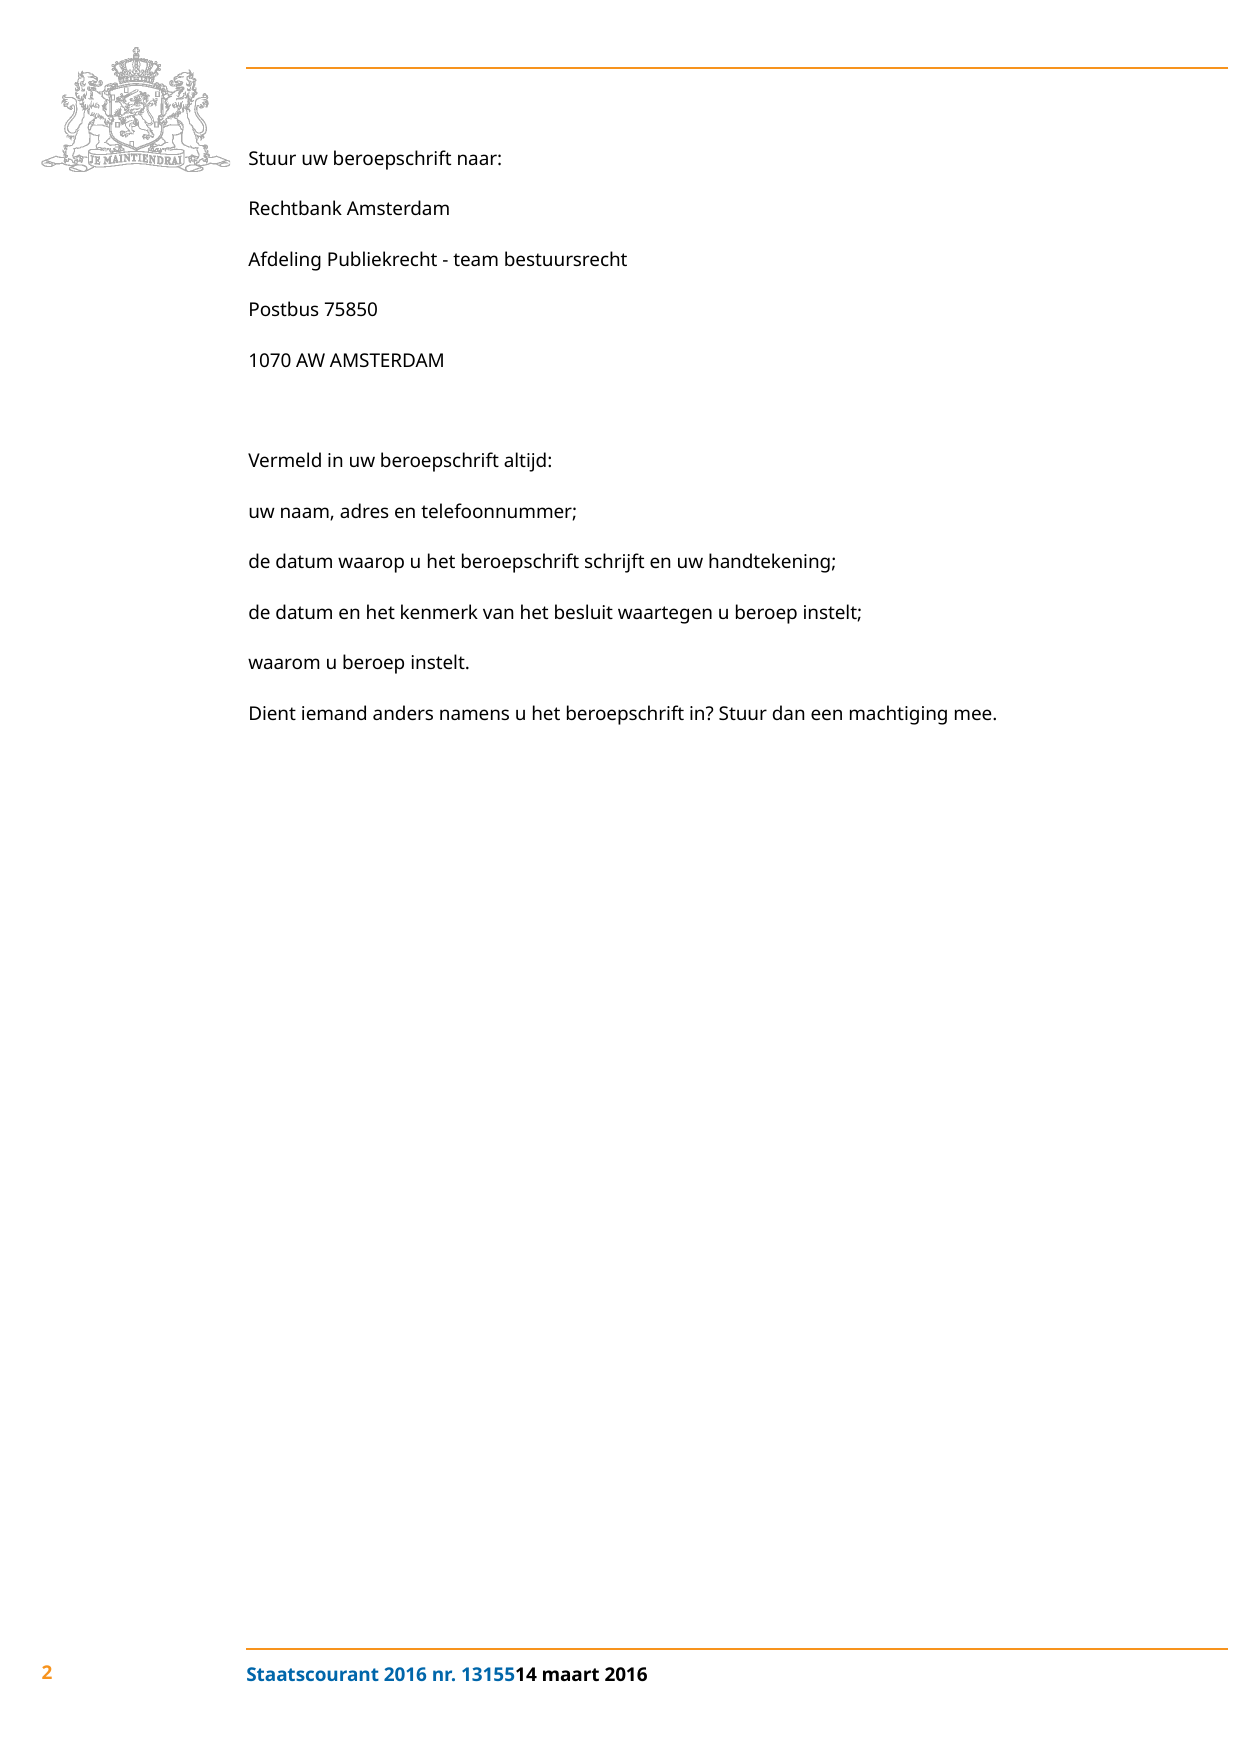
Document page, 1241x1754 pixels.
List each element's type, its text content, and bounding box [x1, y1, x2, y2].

text waarom u beroep instelt. [248, 649, 1152, 675]
text Stuur uw beroepschrift naar: [248, 145, 1152, 171]
text 1070 AW AMSTERDAM [248, 347, 1152, 373]
picture [41, 47, 231, 172]
text de datum waarop u het beroepschrift schrijft en uw handtekening; [248, 548, 1152, 574]
text de datum en het kenmerk van het besluit waartegen u beroep instelt; [248, 599, 1152, 625]
text Vermeld in uw beroepschrift altijd: [248, 448, 1152, 473]
text Rechtbank Amsterdam [248, 196, 1152, 221]
text uw naam, adres en telefoonnummer; [248, 498, 1152, 524]
text Afdeling Publiekrecht - team bestuursrecht [248, 246, 1152, 272]
text Dient iemand anders namens u het beroepschrift in? Stuur dan een machtiging mee. [248, 700, 1152, 726]
text Postbus 75850 [248, 296, 1152, 322]
